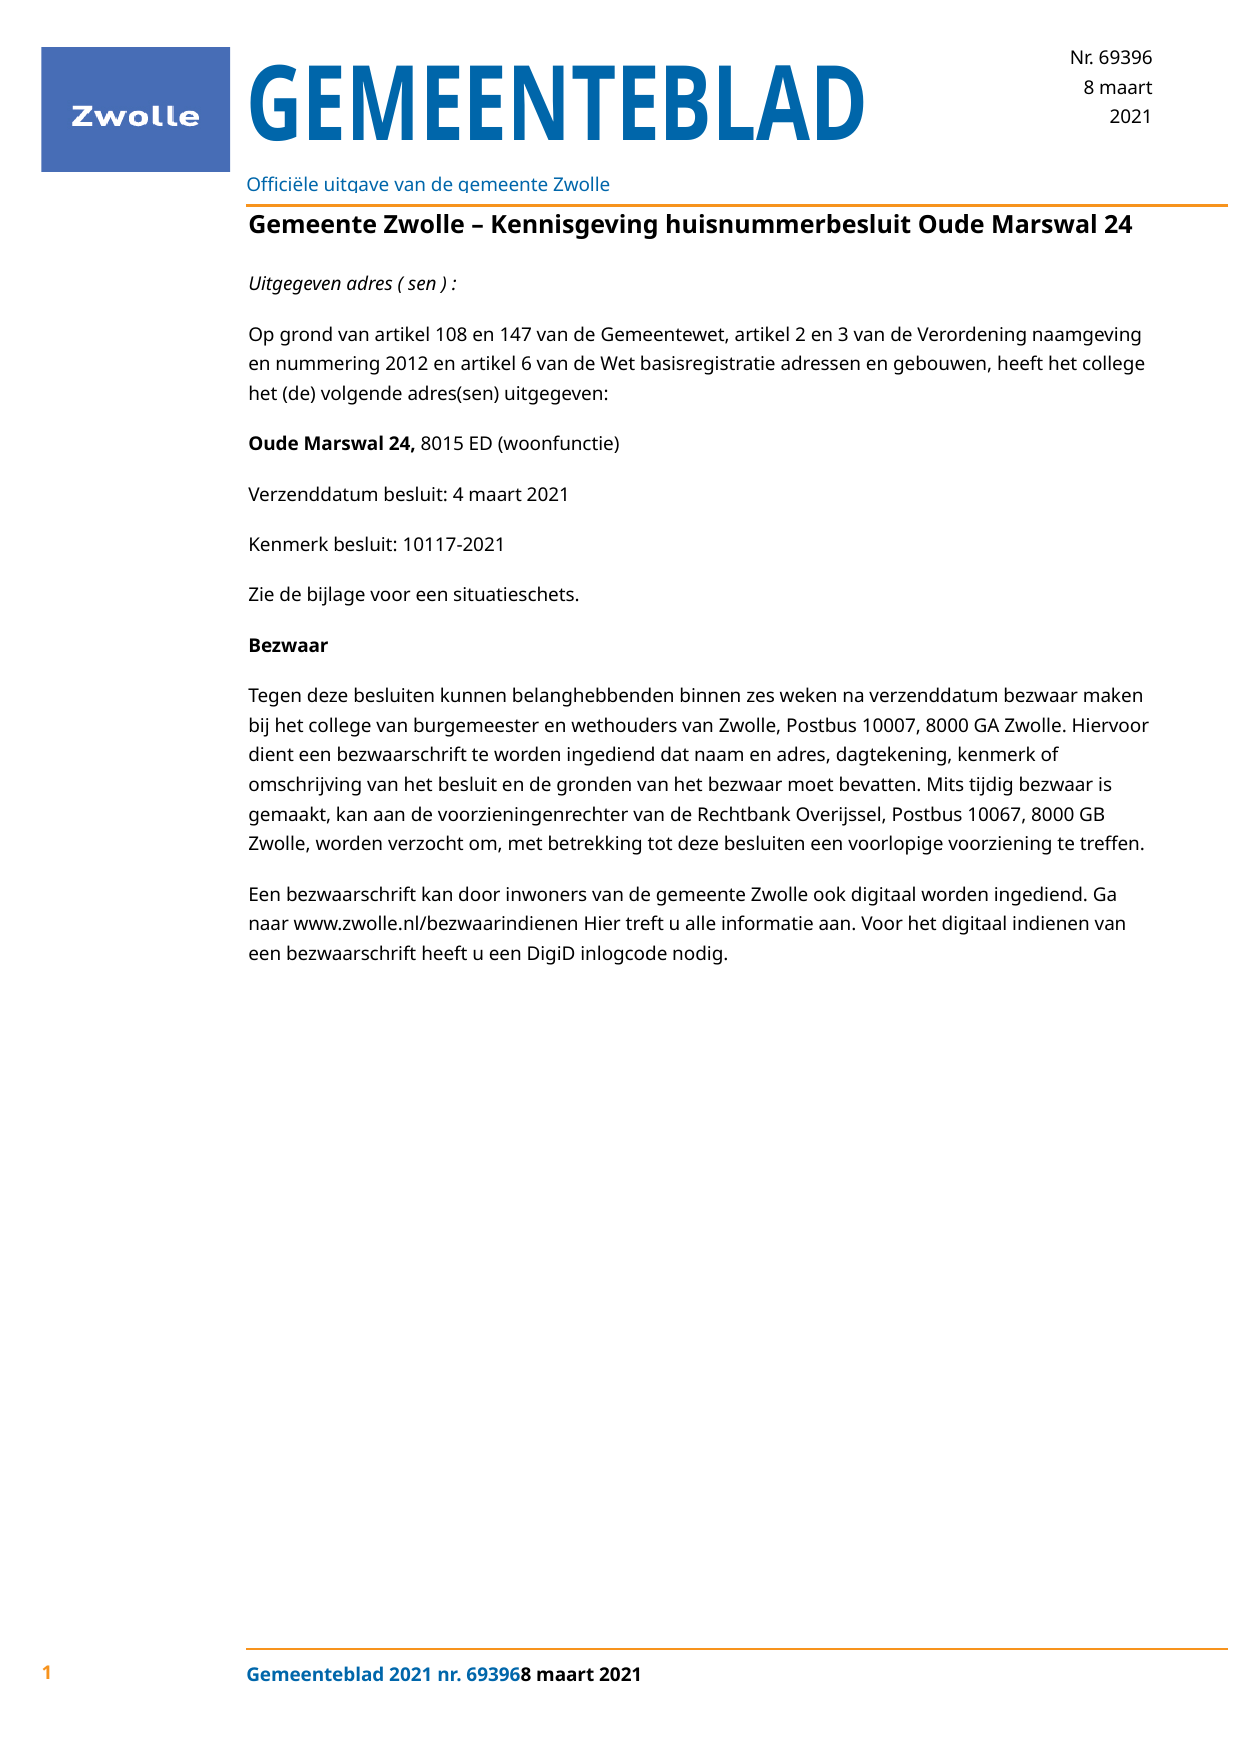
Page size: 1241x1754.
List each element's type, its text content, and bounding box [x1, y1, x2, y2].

text Kenmerk besluit: 10117-2021 [248, 531, 1152, 557]
text Bezwaar [248, 632, 1152, 658]
picture [41, 47, 231, 172]
text Tegen deze besluiten kunnen belanghebbenden binnen zes weken na verzenddatum bezwaar maken bij het college van burgemeester en wethouders van Zwolle, Postbus 10007, 8000 GA Zwolle. Hiervoor dient een bezwaarschrift te worden ingediend dat naam en adres, dagtekening, kenmerk of omschrijving van het besluit en de gronden van het bezwaar moet bevatten. Mits tijdig bezwaar is gemaakt, kan aan de voorzieningenrechter van de Rechtbank Overijssel, Postbus 10067, 8000 GB Zwolle, worden verzocht om, met betrekking tot deze besluiten een voorlopige voorziening te treffen. [248, 682, 1152, 856]
text Oude Marswal 24, 8015 ED (woonfunctie) [248, 430, 1152, 456]
text Gemeente Zwolle – Kennisgeving huisnummerbesluit Oude Marswal 24 [248, 207, 1152, 241]
text Zie de bijlage voor een situatieschets. [248, 582, 1152, 607]
text Verzenddatum besluit: 4 maart 2021 [248, 481, 1152, 506]
text Op grond van artikel 108 en 147 van de Gemeentewet, artikel 2 en 3 van de Verordening naamgeving en nummering 2012 en artikel 6 van de Wet basisregistratie adressen en gebouwen, heeft het college het (de) volgende adres(sen) uitgegeven: [248, 321, 1152, 406]
text Uitgegeven adres ( sen ) : [248, 270, 1152, 296]
text Een bezwaarschrift kan door inwoners van de gemeente Zwolle ook digitaal worden ingediend. Ga naar www.zwolle.nl/bezwaarindienen Hier treft u alle informatie aan. Voor het digitaal indienen van een bezwaarschrift heeft u een DigiD inlogcode nodig. [248, 881, 1152, 966]
